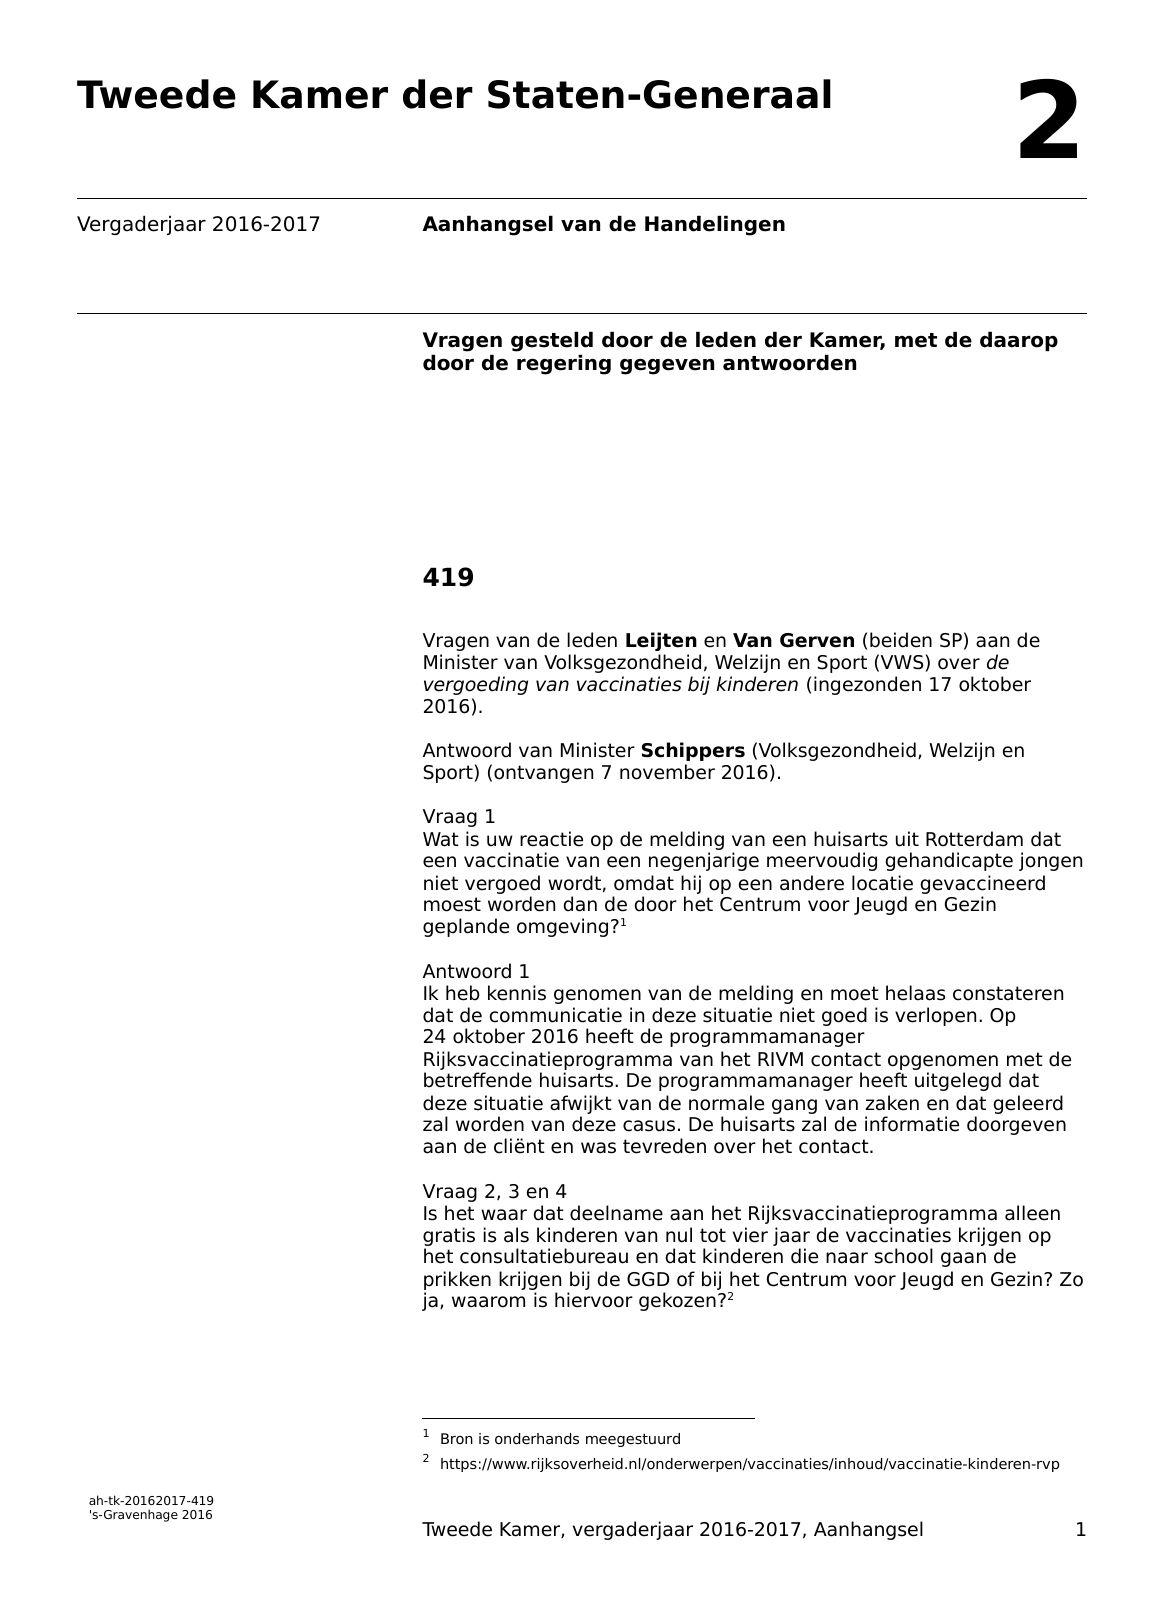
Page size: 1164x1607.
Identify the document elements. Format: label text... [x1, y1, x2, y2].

table_cell Aanhangsel van de Handelingen [422, 199, 1087, 313]
table_cell [77, 314, 422, 375]
table_header Tweede Kamer der Staten-Generaal [77, 59, 886, 198]
table_header 2 [886, 59, 1087, 198]
table_cell Vragen gesteld door de leden der Kamer, met de daarop door de regering gegeven antwoorden [422, 314, 1087, 375]
text https://www.rijksoverheid.nl/onderwerpen/vaccinaties/inhoud/vaccinatie-kinderen-rvp [422, 1452, 1087, 1474]
text Antwoord van Minister Schippers (Volksgezondheid, Welzijn en Sport) (ontvangen 7 november 2016). [422, 740, 1087, 784]
text Ik heb kennis genomen van de melding en moet helaas constateren dat de communicatie in deze situatie niet goed is verlopen. Op 24 oktober 2016 heeft de programmamanager Rijksvaccinatieprogramma van het RIVM contact opgenomen met de betreffende huisarts. De programmamanager heeft uitgelegd dat deze situatie afwijkt van de normale gang van zaken en dat geleerd zal worden van deze casus. De huisarts zal de informatie doorgeven aan de cliënt en was tevreden over het contact. [422, 982, 1087, 1158]
table_cell Vergaderjaar 2016-2017 [77, 199, 422, 313]
text Is het waar dat deelname aan het Rijksvaccinatieprogramma alleen gratis is als kinderen van nul tot vier jaar de vaccinaties krijgen op het consultatiebureau en dat kinderen die naar school gaan de prikken krijgen bij de GGD of bij het Centrum voor Jeugd en Gezin? Zo ja, waarom is hiervoor gekozen? [422, 1202, 1087, 1312]
text Vraag 1 [422, 806, 1087, 828]
text Antwoord 1 [422, 961, 1087, 982]
text Bron is onderhands meegestuurd [422, 1427, 1087, 1449]
text Vragen van de leden Leijten en Van Gerven (beiden SP) aan de Minister van Volksgezondheid, Welzijn en Sport (VWS) over de vergoeding van vaccinaties bij kinderen (ingezonden 17 oktober 2016). [422, 630, 1087, 718]
text Wat is uw reactie op de melding van een huisarts uit Rotterdam dat een vaccinatie van een negenjarige meervoudig gehandicapte jongen niet vergoed wordt, omdat hij op een andere locatie gevaccineerd moest worden dan de door het Centrum voor Jeugd en Gezin geplande omgeving? [422, 828, 1087, 938]
text 's-Gravenhage 2016 [88, 1508, 323, 1522]
text Vraag 2, 3 en 4 [422, 1181, 1087, 1202]
text 419 [422, 563, 1087, 592]
text ah-tk-20162017-419 [88, 1494, 323, 1508]
